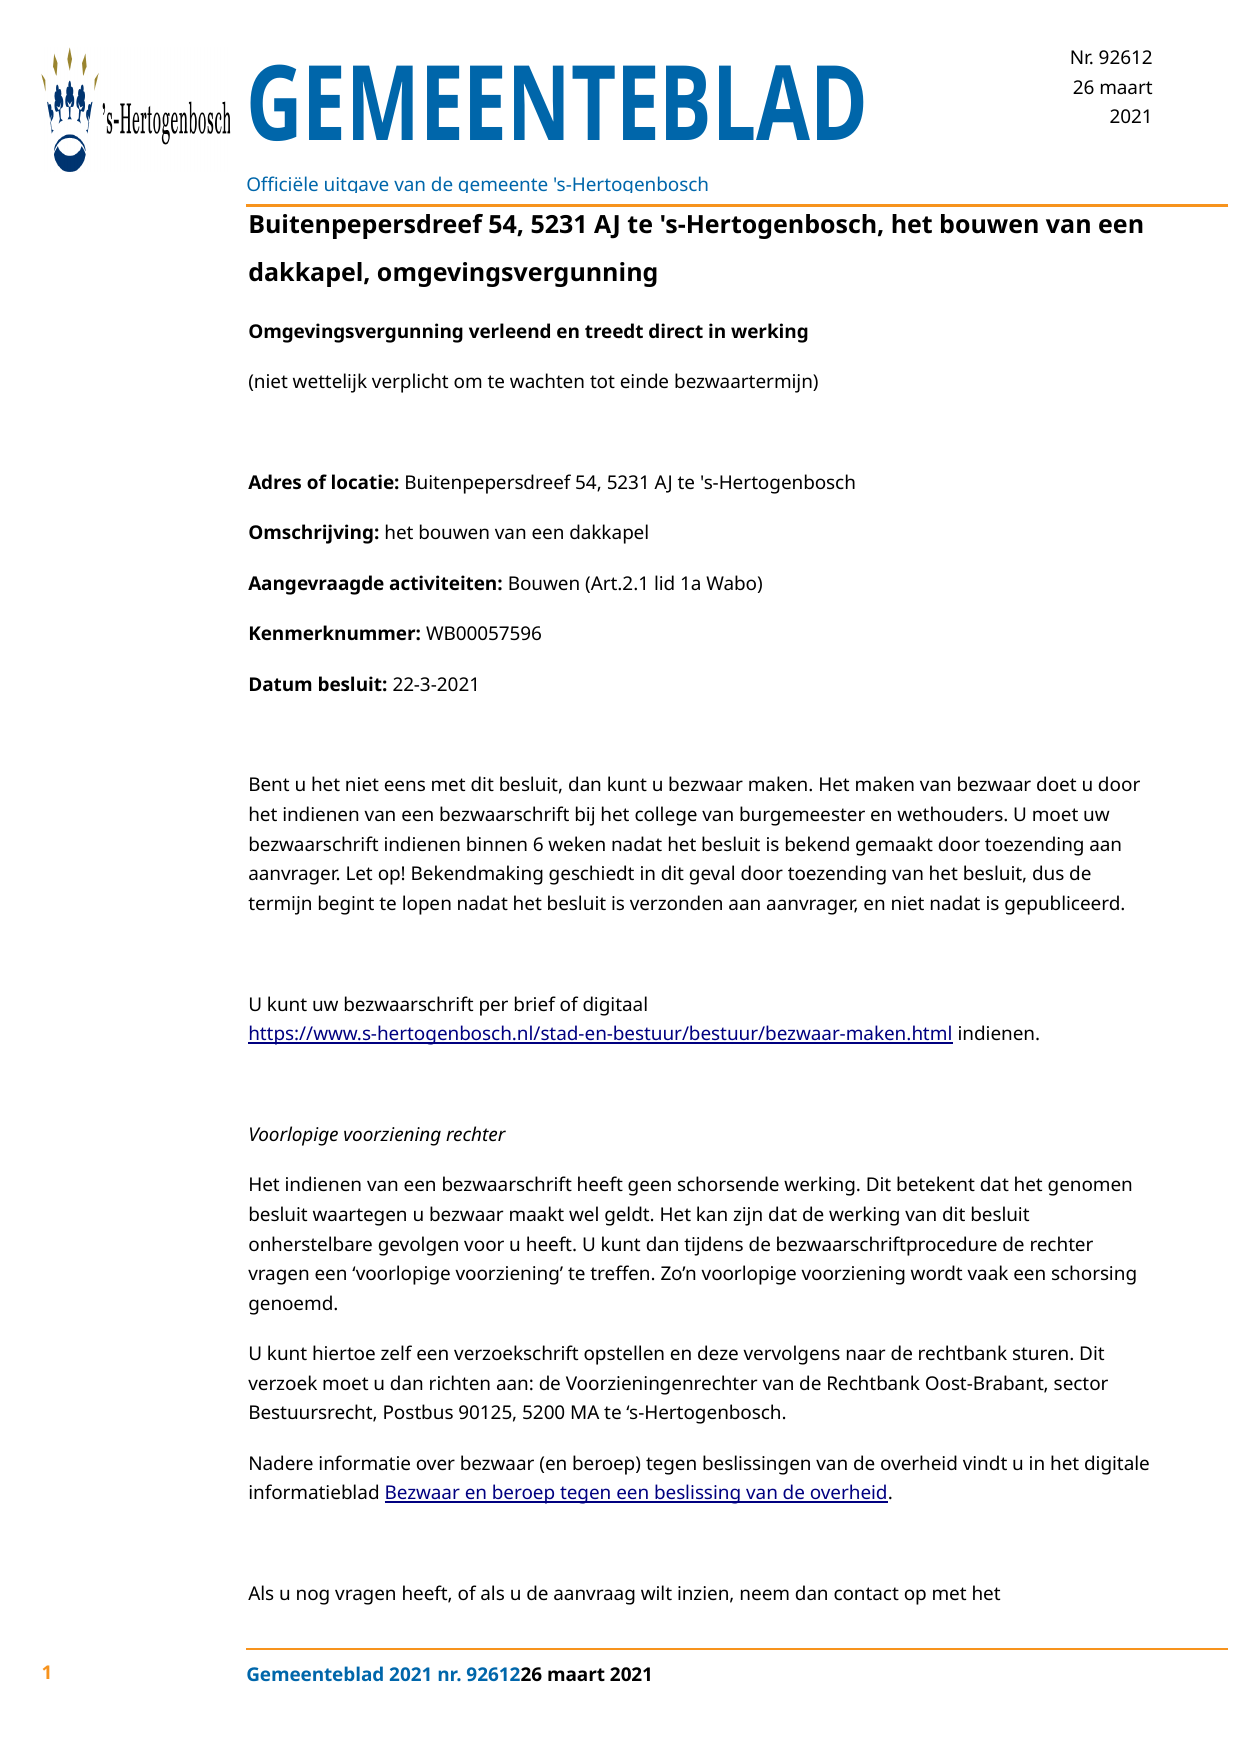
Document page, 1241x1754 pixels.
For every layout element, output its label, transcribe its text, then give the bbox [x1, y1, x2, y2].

text U kunt hiertoe zelf een verzoekschrift opstellen en deze vervolgens naar de rechtbank sturen. Dit verzoek moet u dan richten aan: de Voorzieningenrechter van de Rechtbank Oost-Brabant, sector Bestuursrecht, Postbus 90125, 5200 MA te ‘s-Hertogenbosch. [248, 1340, 1152, 1425]
text (niet wettelijk verplicht om te wachten tot einde bezwaartermijn) [248, 368, 1152, 394]
text Adres of locatie: Buitenpepersdreef 54, 5231 AJ te 's-Hertogenbosch [248, 469, 1152, 495]
text Nadere informatie over bezwaar (en beroep) tegen beslissingen van de overheid vindt u in het digitale informatieblad Bezwaar en beroep tegen een beslissing van de overheid. [248, 1450, 1152, 1505]
text Omschrijving: het bouwen van een dakkapel [248, 519, 1152, 545]
text Buitenpepersdreef 54, 5231 AJ te 's-Hertogenbosch, het bouwen van een dakkapel, omgevingsvergunning [248, 207, 1152, 288]
picture [41, 47, 231, 172]
text Omgevingsvergunning verleend en treedt direct in werking [248, 318, 1152, 344]
text U kunt uw bezwaarschrift per brief of digitaal https://www.s-hertogenbosch.nl/stad-en-bestuur/bestuur/bezwaar-maken.html indienen. [248, 991, 1152, 1046]
text Het indienen van een bezwaarschrift heeft geen schorsende werking. Dit betekent dat het genomen besluit waartegen u bezwaar maakt wel geldt. Het kan zijn dat de werking van dit besluit onherstelbare gevolgen voor u heeft. U kunt dan tijdens de bezwaarschriftprocedure de rechter vragen een ‘voorlopige voorziening’ te treffen. Zo’n voorlopige voorziening wordt vaak een schorsing genoemd. [248, 1172, 1152, 1316]
text Bent u het niet eens met dit besluit, dan kunt u bezwaar maken. Het maken van bezwaar doet u door het indienen van een bezwaarschrift bij het college van burgemeester en wethouders. U moet uw bezwaarschrift indienen binnen 6 weken nadat het besluit is bekend gemaakt door toezending aan aanvrager. Let op! Bekendmaking geschiedt in dit geval door toezending van het besluit, dus de termijn begint te lopen nadat het besluit is verzonden aan aanvrager, en niet nadat is gepubliceerd. [248, 772, 1152, 916]
text Aangevraagde activiteiten: Bouwen (Art.2.1 lid 1a Wabo) [248, 570, 1152, 596]
text Als u nog vragen heeft, of als u de aanvraag wilt inzien, neem dan contact op met het [248, 1580, 1152, 1606]
text Kenmerknummer: WB00057596 [248, 620, 1152, 646]
text Datum besluit: 22-3-2021 [248, 671, 1152, 697]
text Voorlopige voorziening rechter [248, 1121, 1152, 1147]
